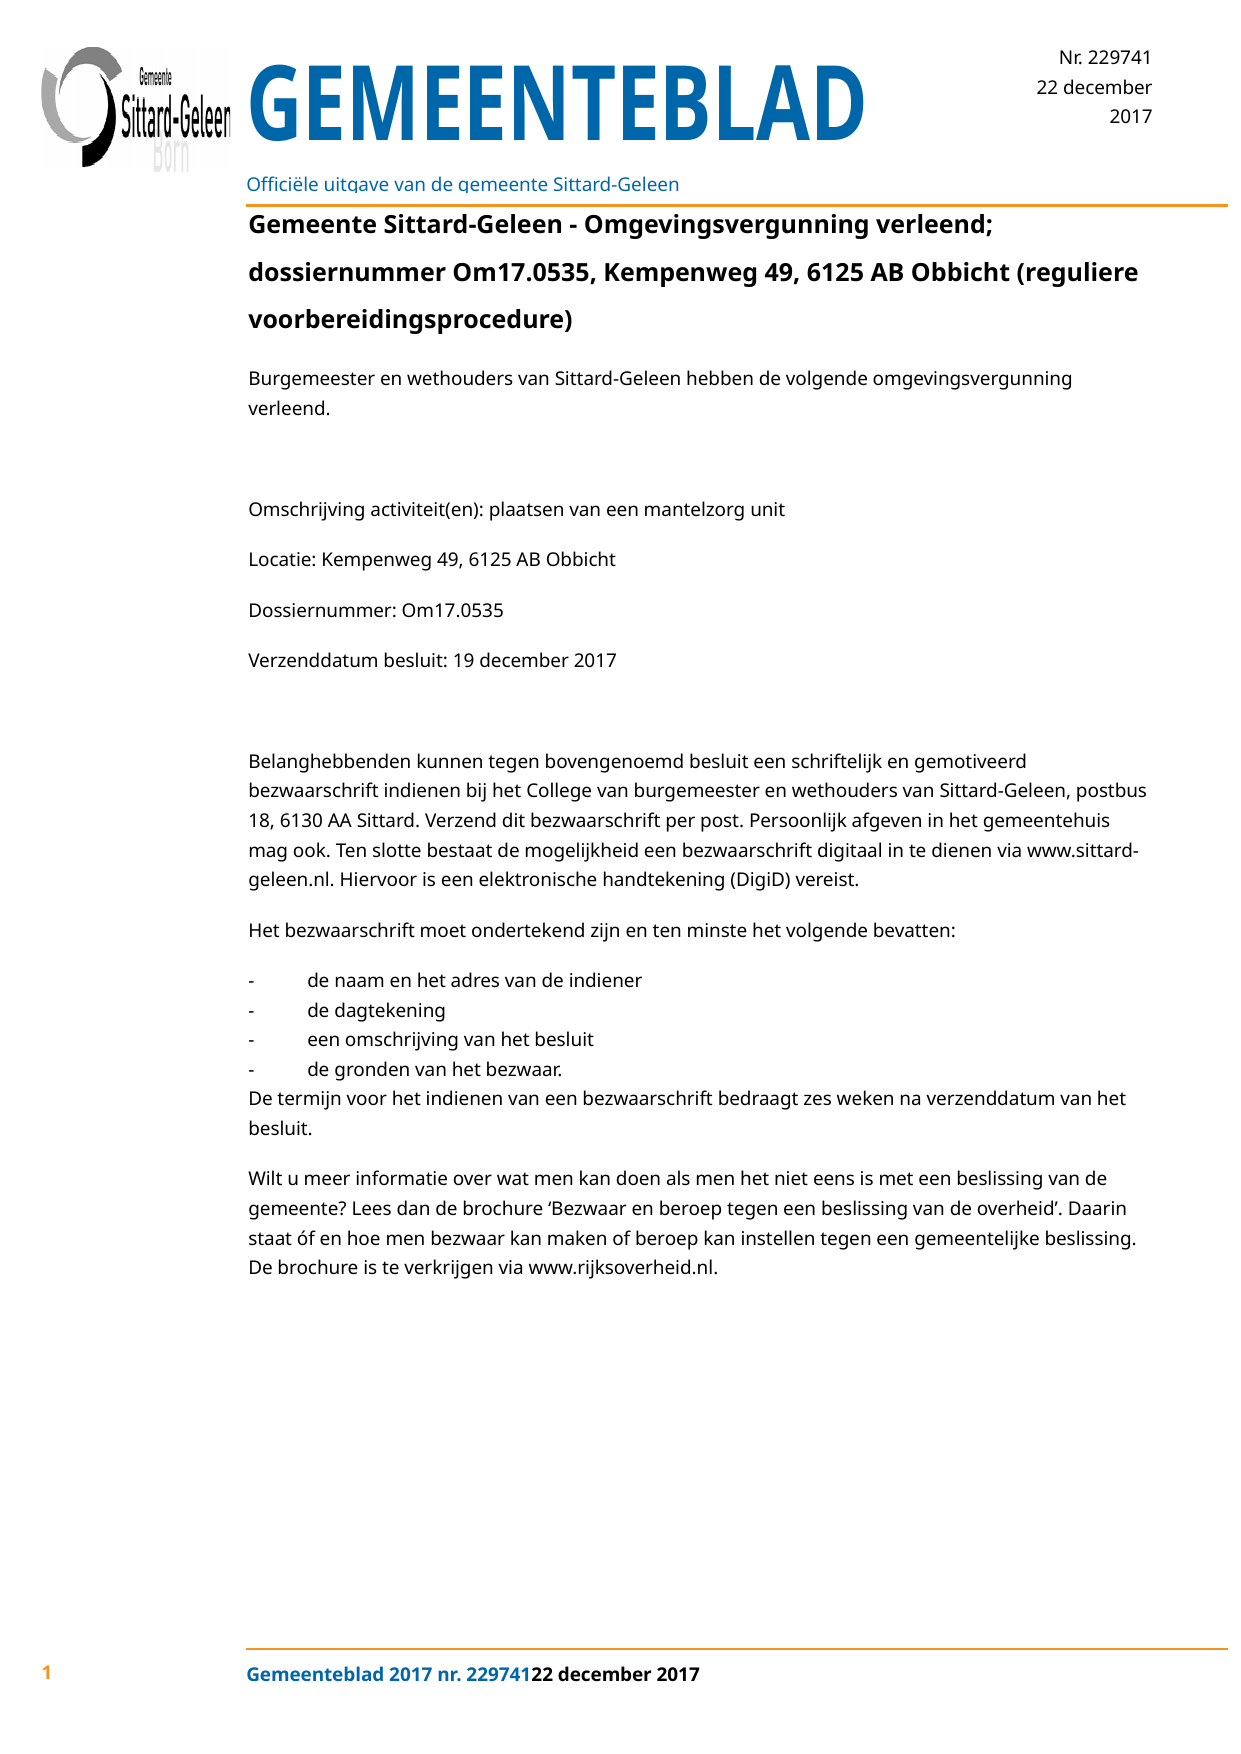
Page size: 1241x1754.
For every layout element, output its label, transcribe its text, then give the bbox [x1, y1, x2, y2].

list de naam en het adres van de indiener [248, 967, 1152, 993]
text Omschrijving activiteit(en): plaatsen van een mantelzorg unit [248, 496, 1152, 522]
list een omschrijving van het besluit [248, 1026, 1152, 1052]
text Het bezwaarschrift moet ondertekend zijn en ten minste het volgende bevatten: [248, 917, 1152, 942]
text Verzenddatum besluit: 19 december 2017 [248, 647, 1152, 673]
list de gronden van het bezwaar. [248, 1056, 1152, 1082]
text Locatie: Kempenweg 49, 6125 AB Obbicht [248, 546, 1152, 572]
text Dossiernummer: Om17.0535 [248, 597, 1152, 622]
list de dagtekening [248, 997, 1152, 1022]
text Gemeente Sittard-Geleen - Omgevingsvergunning verleend; dossiernummer Om17.0535, Kempenweg 49, 6125 AB Obbicht (reguliere voorbereidingsprocedure) [248, 207, 1152, 336]
picture [41, 47, 231, 172]
text Wilt u meer informatie over wat men kan doen als men het niet eens is met een beslissing van de gemeente? Lees dan de brochure ‘Bezwaar en beroep tegen een beslissing van de overheid’. Daarin staat óf en hoe men bezwaar kan maken of beroep kan instellen tegen een gemeentelijke beslissing. De brochure is te verkrijgen via www.rijksoverheid.nl. [248, 1166, 1152, 1280]
text Belanghebbenden kunnen tegen bovengenoemd besluit een schriftelijk en gemotiveerd bezwaarschrift indienen bij het College van burgemeester en wethouders van Sittard-Geleen, postbus 18, 6130 AA Sittard. Verzend dit bezwaarschrift per post. Persoonlijk afgeven in het gemeentehuis mag ook. Ten slotte bestaat de mogelijkheid een bezwaarschrift digitaal in te dienen via www.sittard-geleen.nl. Hiervoor is een elektronische handtekening (DigiD) vereist. [248, 748, 1152, 892]
text Burgemeester en wethouders van Sittard-Geleen hebben de volgende omgevingsvergunning verleend. [248, 366, 1152, 421]
text De termijn voor het indienen van een bezwaarschrift bedraagt zes weken na verzenddatum van het besluit. [248, 1086, 1152, 1141]
